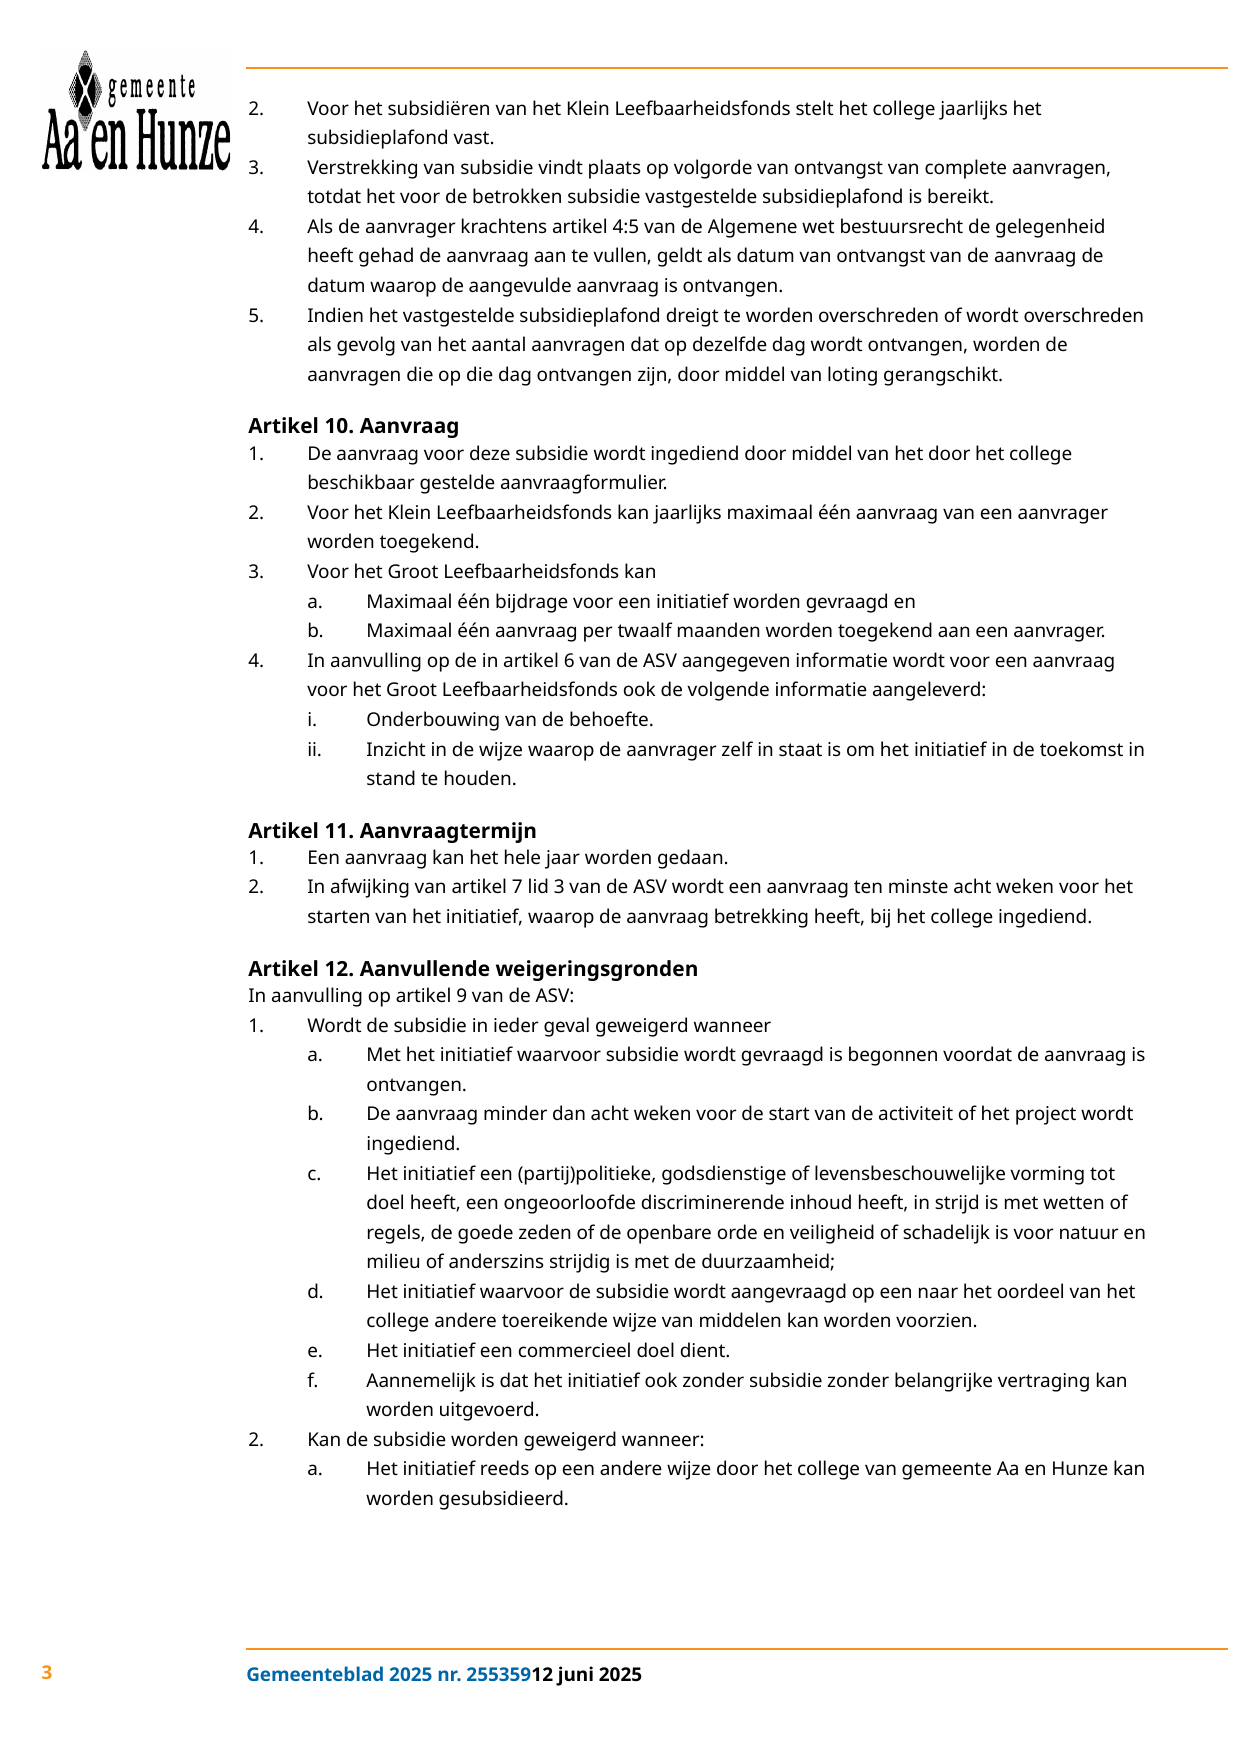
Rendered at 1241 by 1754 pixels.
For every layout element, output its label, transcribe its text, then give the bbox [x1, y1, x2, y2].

list Kan de subsidie worden geweigerd wanneer: [248, 1426, 1152, 1452]
list Wordt de subsidie in ieder geval geweigerd wanneer [248, 1012, 1152, 1037]
list Het initiatief reeds op een andere wijze door het college van gemeente Aa en Hunze kan worden gesubsidieerd. [307, 1456, 1152, 1511]
list De aanvraag voor deze subsidie wordt ingediend door middel van het door het college beschikbaar gestelde aanvraagformulier. [248, 440, 1152, 495]
list Maximaal één bijdrage voor een initiatief worden gevraagd en [307, 588, 1152, 613]
list Onderbouwing van de behoefte. [307, 706, 1152, 732]
picture [41, 47, 231, 172]
list De aanvraag minder dan acht weken voor de start van de activiteit of het project wordt ingediend. [307, 1101, 1152, 1156]
list Aannemelijk is dat het initiatief ook zonder subsidie zonder belangrijke vertraging kan worden uitgevoerd. [307, 1367, 1152, 1422]
list Met het initiatief waarvoor subsidie wordt gevraagd is begonnen voordat de aanvraag is ontvangen. [307, 1041, 1152, 1097]
list Het initiatief waarvoor de subsidie wordt aangevraagd op een naar het oordeel van het college andere toereikende wijze van middelen kan worden voorzien. [307, 1278, 1152, 1333]
list Een aanvraag kan het hele jaar worden gedaan. [248, 844, 1152, 870]
list Voor het subsidiëren van het Klein Leefbaarheidsfonds stelt het college jaarlijks het subsidieplafond vast. [248, 95, 1152, 150]
text Artikel 12. Aanvullende weigeringsgronden [248, 954, 1152, 982]
list Maximaal één aanvraag per twaalf maanden worden toegekend aan een aanvrager. [307, 617, 1152, 643]
list In aanvulling op de in artikel 6 van de ASV aangegeven informatie wordt voor een aanvraag voor het Groot Leefbaarheidsfonds ook de volgende informatie aangeleverd: [248, 647, 1152, 702]
list Verstrekking van subsidie vindt plaats op volgorde van ontvangst van complete aanvragen, totdat het voor de betrokken subsidie vastgestelde subsidieplafond is bereikt. [248, 154, 1152, 209]
text In aanvulling op artikel 9 van de ASV: [248, 982, 1152, 1008]
list Als de aanvrager krachtens artikel 4:5 van de Algemene wet bestuursrecht de gelegenheid heeft gehad de aanvraag aan te vullen, geldt als datum van ontvangst van de aanvraag de datum waarop de aangevulde aanvraag is ontvangen. [248, 213, 1152, 298]
list Indien het vastgestelde subsidieplafond dreigt te worden overschreden of wordt overschreden als gevolg van het aantal aanvragen dat op dezelfde dag wordt ontvangen, worden de aanvragen die op die dag ontvangen zijn, door middel van loting gerangschikt. [248, 302, 1152, 387]
list Voor het Groot Leefbaarheidsfonds kan [248, 558, 1152, 584]
list In afwijking van artikel 7 lid 3 van de ASV wordt een aanvraag ten minste acht weken voor het starten van het initiatief, waarop de aanvraag betrekking heeft, bij het college ingediend. [248, 874, 1152, 929]
list Het initiatief een (partij)politieke, godsdienstige of levensbeschouwelijke vorming tot doel heeft, een ongeoorloofde discriminerende inhoud heeft, in strijd is met wetten of regels, de goede zeden of de openbare orde en veiligheid of schadelijk is voor natuur en milieu of anderszins strijdig is met de duurzaamheid; [307, 1160, 1152, 1274]
text Artikel 11. Aanvraagtermijn [248, 816, 1152, 844]
list Inzicht in de wijze waarop de aanvrager zelf in staat is om het initiatief in de toekomst in stand te houden. [307, 736, 1152, 791]
text Artikel 10. Aanvraag [248, 411, 1152, 440]
list Voor het Klein Leefbaarheidsfonds kan jaarlijks maximaal één aanvraag van een aanvrager worden toegekend. [248, 499, 1152, 554]
list Het initiatief een commercieel doel dient. [307, 1337, 1152, 1363]
